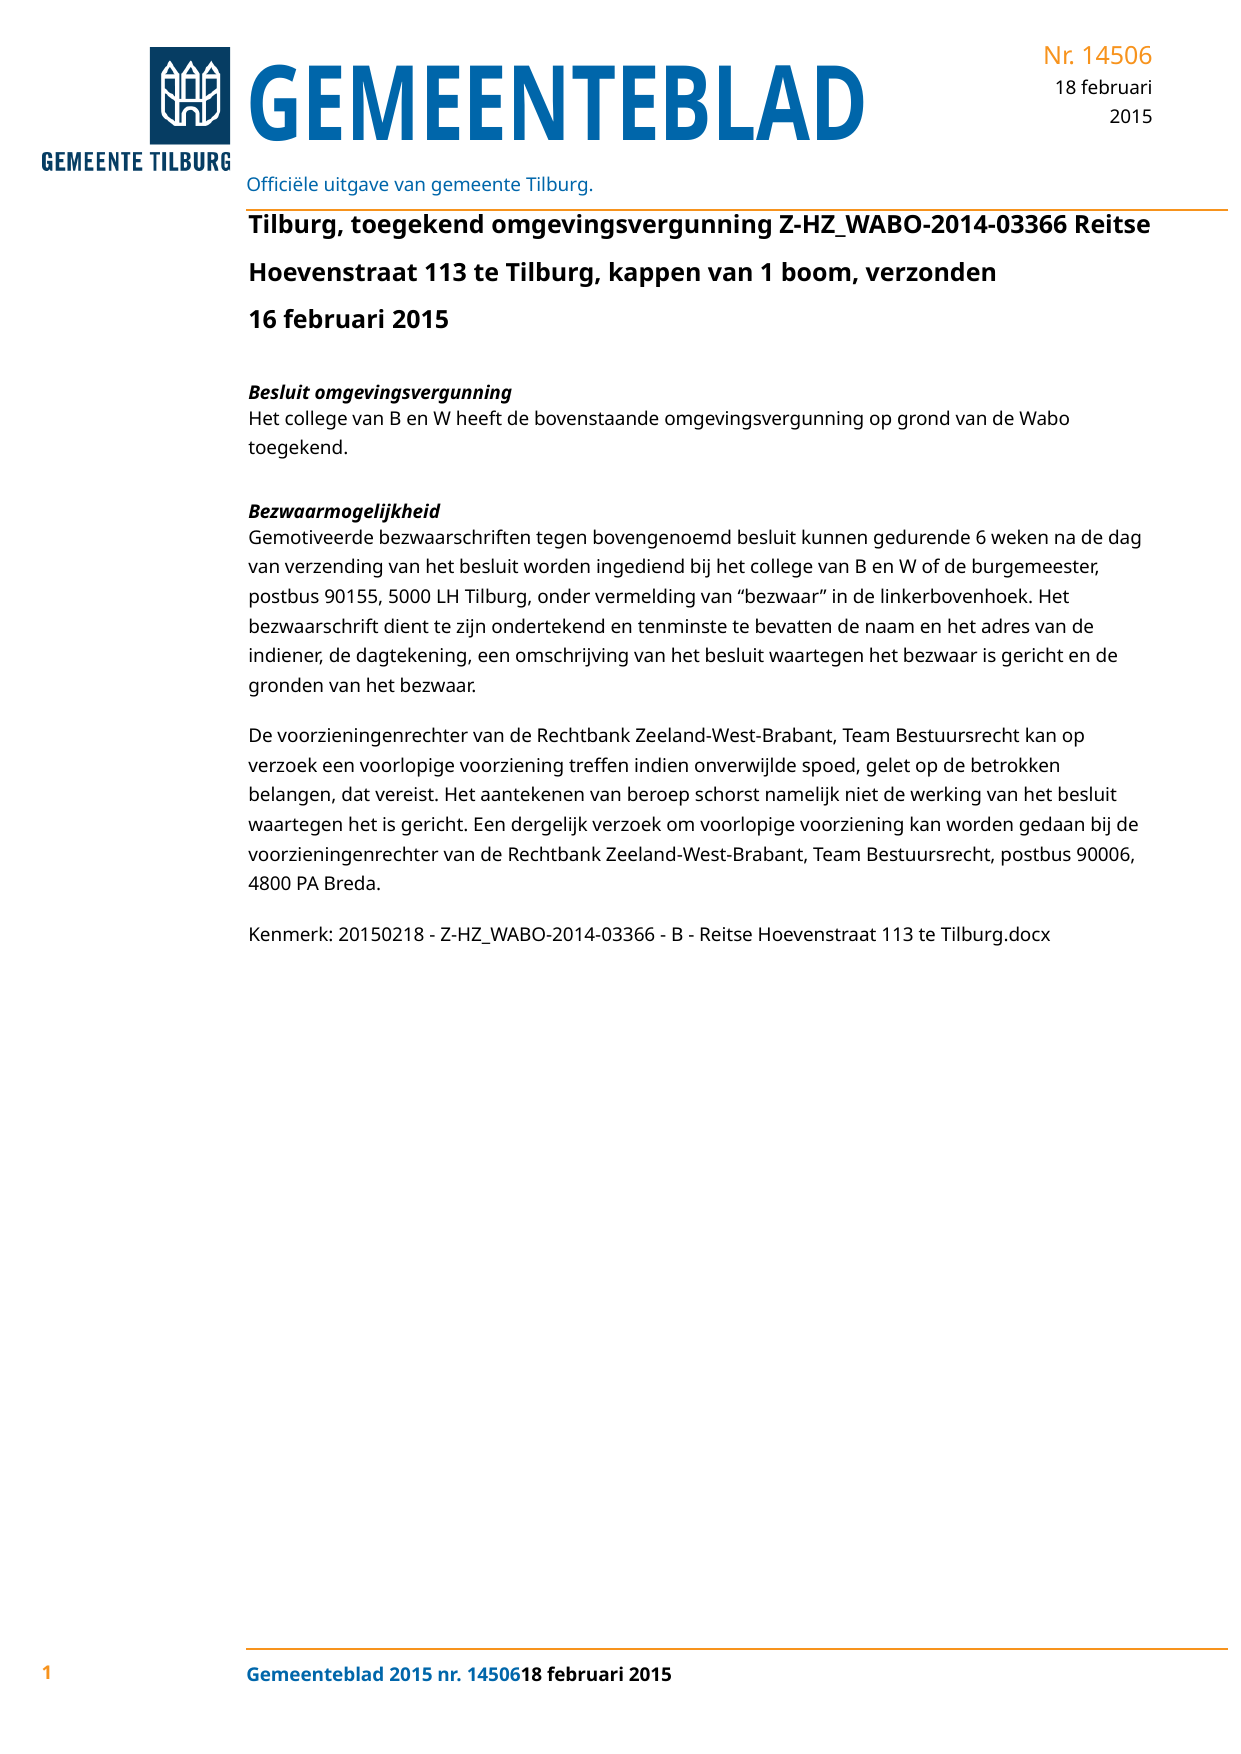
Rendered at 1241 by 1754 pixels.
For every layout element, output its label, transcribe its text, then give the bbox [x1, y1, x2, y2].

text De voorzieningenrechter van de Rechtbank Zeeland-West-Brabant, Team Bestuursrecht kan op verzoek een voorlopige voorziening treffen indien onverwijlde spoed, gelet op de betrokken belangen, dat vereist. Het aantekenen van beroep schorst namelijk niet de werking van het besluit waartegen het is gericht. Een dergelijk verzoek om voorlopige voorziening kan worden gedaan bij de voorzieningenrechter van de Rechtbank Zeeland-West-Brabant, Team Bestuursrecht, postbus 90006, 4800 PA Breda. [248, 722, 1152, 896]
text Kenmerk: 20150218 - Z-HZ_WABO-2014-03366 - B - Reitse Hoevenstraat 113 te Tilburg.docx [248, 921, 1152, 946]
text Tilburg, toegekend omgevingsvergunning Z-HZ_WABO-2014-03366 Reitse Hoevenstraat 113 te Tilburg, kappen van 1 boom, verzonden 16 februari 2015 [248, 211, 1152, 336]
picture [41, 47, 231, 172]
text Bezwaarmogelijkheid [248, 498, 1152, 524]
text Besluit omgevingsvergunning [248, 379, 1152, 405]
text Gemotiveerde bezwaarschriften tegen bovengenoemd besluit kunnen gedurende 6 weken na de dag van verzending van het besluit worden ingediend bij het college van B en W of de burgemeester, postbus 90155, 5000 LH Tilburg, onder vermelding van “bezwaar” in de linkerbovenhoek. Het bezwaarschrift dient te zijn ondertekend en tenminste te bevatten de naam en het adres van de indiener, de dagtekening, een omschrijving van het besluit waartegen het bezwaar is gericht en de gronden van het bezwaar. [248, 524, 1152, 698]
text Het college van B en W heeft de bovenstaande omgevingsvergunning op grond van de Wabo toegekend. [248, 405, 1152, 460]
